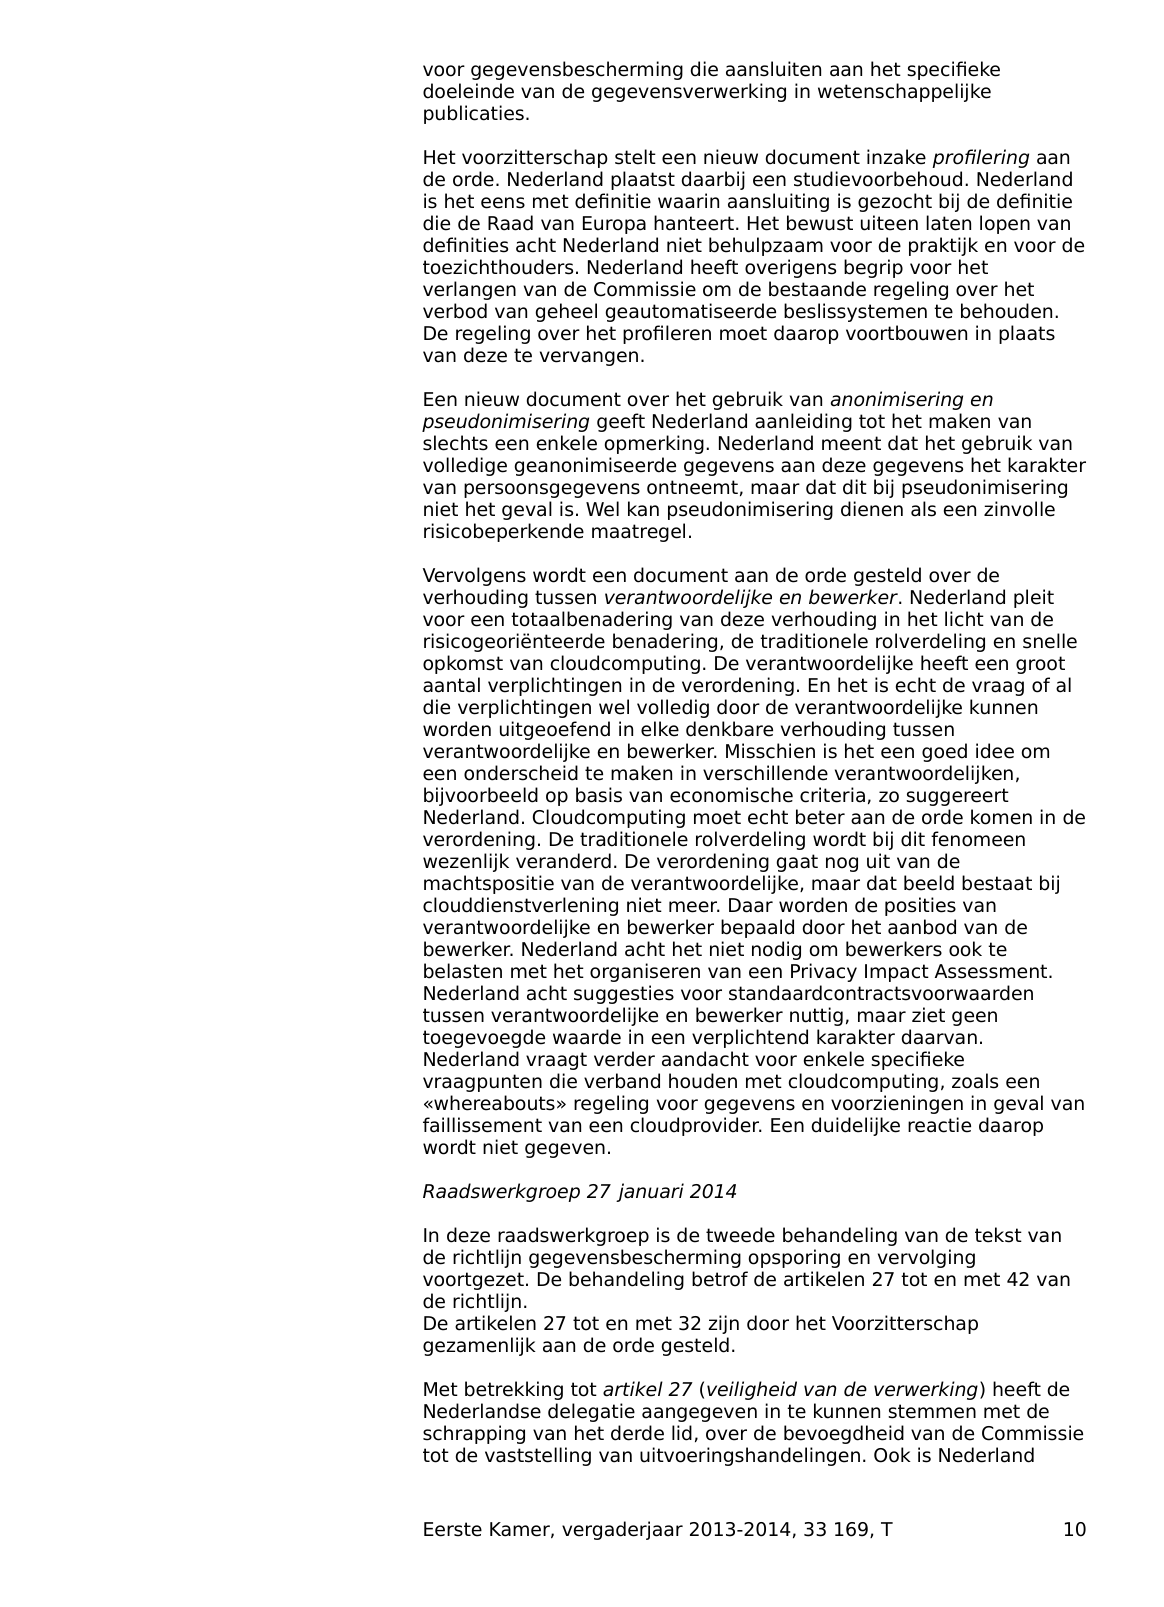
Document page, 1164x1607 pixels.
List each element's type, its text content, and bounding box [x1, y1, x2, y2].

text Met betrekking tot artikel 27 (veiligheid van de verwerking) heeft de Nederlandse delegatie aangegeven in te kunnen stemmen met de schrapping van het derde lid, over de bevoegdheid van de Commissie tot de vaststelling van uitvoeringshandelingen. Ook is Nederland [422, 1379, 1087, 1467]
subtitle Raadswerkgroep 27 januari 2014 [422, 1181, 1087, 1203]
text Een nieuw document over het gebruik van anonimisering en pseudonimisering geeft Nederland aanleiding tot het maken van slechts een enkele opmerking. Nederland meent dat het gebruik van volledige geanonimiseerde gegevens aan deze gegevens het karakter van persoonsgegevens ontneemt, maar dat dit bij pseudonimisering niet het geval is. Wel kan pseudonimisering dienen als een zinvolle risicobeperkende maatregel. [422, 389, 1087, 543]
text voor gegevensbescherming die aansluiten aan het specifieke doeleinde van de gegevensverwerking in wetenschappelijke publicaties. [422, 59, 1087, 125]
text In deze raadswerkgroep is de tweede behandeling van de tekst van de richtlijn gegevensbescherming opsporing en vervolging voortgezet. De behandeling betrof de artikelen 27 tot en met 42 van de richtlijn. [422, 1225, 1087, 1313]
text De artikelen 27 tot en met 32 zijn door het Voorzitterschap gezamenlijk aan de orde gesteld. [422, 1313, 1087, 1357]
text Vervolgens wordt een document aan de orde gesteld over de verhouding tussen verantwoordelijke en bewerker. Nederland pleit voor een totaalbenadering van deze verhouding in het licht van de risicogeoriënteerde benadering, de traditionele rolverdeling en snelle opkomst van cloudcomputing. De verantwoordelijke heeft een groot aantal verplichtingen in de verordening. En het is echt de vraag of al die verplichtingen wel volledig door de verantwoordelijke kunnen worden uitgeoefend in elke denkbare verhouding tussen verantwoordelijke en bewerker. Misschien is het een goed idee om een onderscheid te maken in verschillende verantwoordelijken, bijvoorbeeld op basis van economische criteria, zo suggereert Nederland. Cloudcomputing moet echt beter aan de orde komen in de verordening. De traditionele rolverdeling wordt bij dit fenomeen wezenlijk veranderd. De verordening gaat nog uit van de machtspositie van de verantwoordelijke, maar dat beeld bestaat bij clouddienstverlening niet meer. Daar worden de posities van verantwoordelijke en bewerker bepaald door het aanbod van de bewerker. Nederland acht het niet nodig om bewerkers ook te belasten met het organiseren van een Privacy Impact Assessment. Nederland acht suggesties voor standaardcontractsvoorwaarden tussen verantwoordelijke en bewerker nuttig, maar ziet geen toegevoegde waarde in een verplichtend karakter daarvan. Nederland vraagt verder aandacht voor enkele specifieke vraagpunten die verband houden met cloudcomputing, zoals een «whereabouts» regeling voor gegevens en voorzieningen in geval van faillissement van een cloudprovider. Een duidelijke reactie daarop wordt niet gegeven. [422, 565, 1087, 1159]
text Het voorzitterschap stelt een nieuw document inzake profilering aan de orde. Nederland plaatst daarbij een studievoorbehoud. Nederland is het eens met definitie waarin aansluiting is gezocht bij de definitie die de Raad van Europa hanteert. Het bewust uiteen laten lopen van definities acht Nederland niet behulpzaam voor de praktijk en voor de toezichthouders. Nederland heeft overigens begrip voor het verlangen van de Commissie om de bestaande regeling over het verbod van geheel geautomatiseerde beslissystemen te behouden. De regeling over het profileren moet daarop voortbouwen in plaats van deze te vervangen. [422, 147, 1087, 367]
